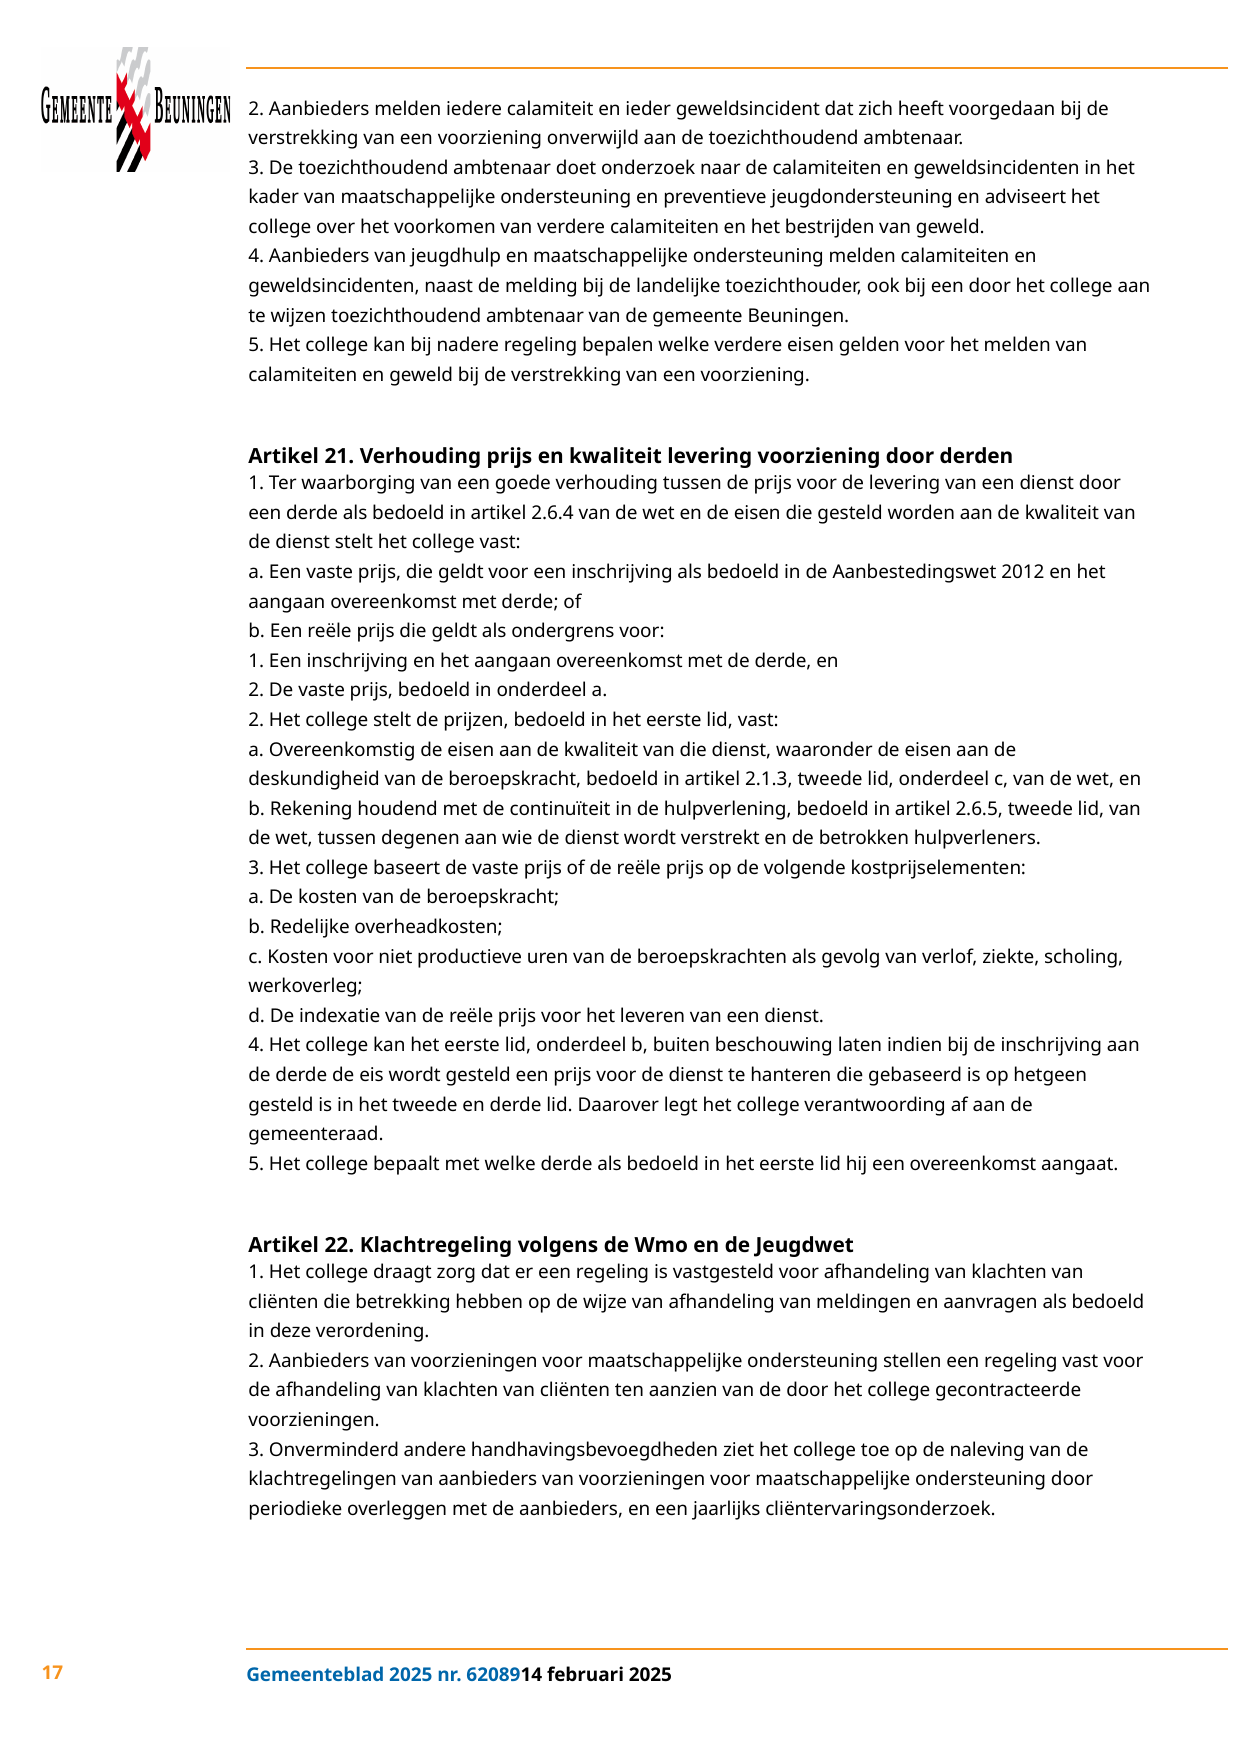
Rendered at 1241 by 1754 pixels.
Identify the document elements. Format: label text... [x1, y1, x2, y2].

text a. Overeenkomstig de eisen aan de kwaliteit van die dienst, waaronder de eisen aan de deskundigheid van de beroepskracht, bedoeld in artikel 2.1.3, tweede lid, onderdeel c, van de wet, en [248, 736, 1152, 791]
text Artikel 22. Klachtregeling volgens de Wmo en de Jeugdwet [248, 1230, 1152, 1258]
text 3. De toezichthoudend ambtenaar doet onderzoek naar de calamiteiten en geweldsincidenten in het kader van maatschappelijke ondersteuning en preventieve jeugdondersteuning en adviseert het college over het voorkomen van verdere calamiteiten en het bestrijden van geweld. [248, 154, 1152, 239]
text c. Kosten voor niet productieve uren van de beroepskrachten als gevolg van verlof, ziekte, scholing, werkoverleg; [248, 943, 1152, 998]
text 4. Aanbieders van jeugdhulp en maatschappelijke ondersteuning melden calamiteiten en geweldsincidenten, naast de melding bij de landelijke toezichthouder, ook bij een door het college aan te wijzen toezichthoudend ambtenaar van de gemeente Beuningen. [248, 243, 1152, 328]
text 2. Aanbieders melden iedere calamiteit en ieder geweldsincident dat zich heeft voorgedaan bij de verstrekking van een voorziening onverwijld aan de toezichthoudend ambtenaar. [248, 95, 1152, 150]
text 3. Onverminderd andere handhavingsbevoegdheden ziet het college toe op de naleving van de klachtregelingen van aanbieders van voorzieningen voor maatschappelijke ondersteuning door periodieke overleggen met de aanbieders, en een jaarlijks cliëntervaringsonderzoek. [248, 1436, 1152, 1521]
text Artikel 21. Verhouding prijs en kwaliteit levering voorziening door derden [248, 441, 1152, 469]
text a. Een vaste prijs, die geldt voor een inschrijving als bedoeld in de Aanbestedingswet 2012 en het aangaan overeenkomst met derde; of [248, 558, 1152, 613]
text 3. Het college baseert de vaste prijs of de reële prijs op de volgende kostprijselementen: [248, 854, 1152, 880]
text b. Een reële prijs die geldt als ondergrens voor: [248, 617, 1152, 643]
text 5. Het college kan bij nadere regeling bepalen welke verdere eisen gelden voor het melden van calamiteiten en geweld bij de verstrekking van een voorziening. [248, 331, 1152, 387]
text 2. Aanbieders van voorzieningen voor maatschappelijke ondersteuning stellen een regeling vast voor de afhandeling van klachten van cliënten ten aanzien van de door het college gecontracteerde voorzieningen. [248, 1347, 1152, 1432]
text 2. De vaste prijs, bedoeld in onderdeel a. [248, 677, 1152, 702]
text d. De indexatie van de reële prijs voor het leveren van een dienst. [248, 1002, 1152, 1028]
text 4. Het college kan het eerste lid, onderdeel b, buiten beschouwing laten indien bij de inschrijving aan de derde de eis wordt gesteld een prijs voor de dienst te hanteren die gebaseerd is op hetgeen gesteld is in het tweede en derde lid. Daarover legt het college verantwoording af aan de gemeenteraad. [248, 1032, 1152, 1146]
text 2. Het college stelt de prijzen, bedoeld in het eerste lid, vast: [248, 706, 1152, 732]
text 1. Het college draagt zorg dat er een regeling is vastgesteld voor afhandeling van klachten van cliënten die betrekking hebben op de wijze van afhandeling van meldingen en aanvragen als bedoeld in deze verordening. [248, 1258, 1152, 1343]
text 1. Ter waarborging van een goede verhouding tussen de prijs voor de levering van een dienst door een derde als bedoeld in artikel 2.6.4 van de wet en de eisen die gesteld worden aan de kwaliteit van de dienst stelt het college vast: [248, 469, 1152, 554]
text 1. Een inschrijving en het aangaan overeenkomst met de derde, en [248, 647, 1152, 673]
text b. Redelijke overheadkosten; [248, 913, 1152, 939]
text 5. Het college bepaalt met welke derde als bedoeld in het eerste lid hij een overeenkomst aangaat. [248, 1150, 1152, 1176]
text a. De kosten van de beroepskracht; [248, 884, 1152, 909]
text b. Rekening houdend met de continuïteit in de hulpverlening, bedoeld in artikel 2.6.5, tweede lid, van de wet, tussen degenen aan wie de dienst wordt verstrekt en de betrokken hulpverleners. [248, 795, 1152, 850]
picture [41, 47, 231, 172]
